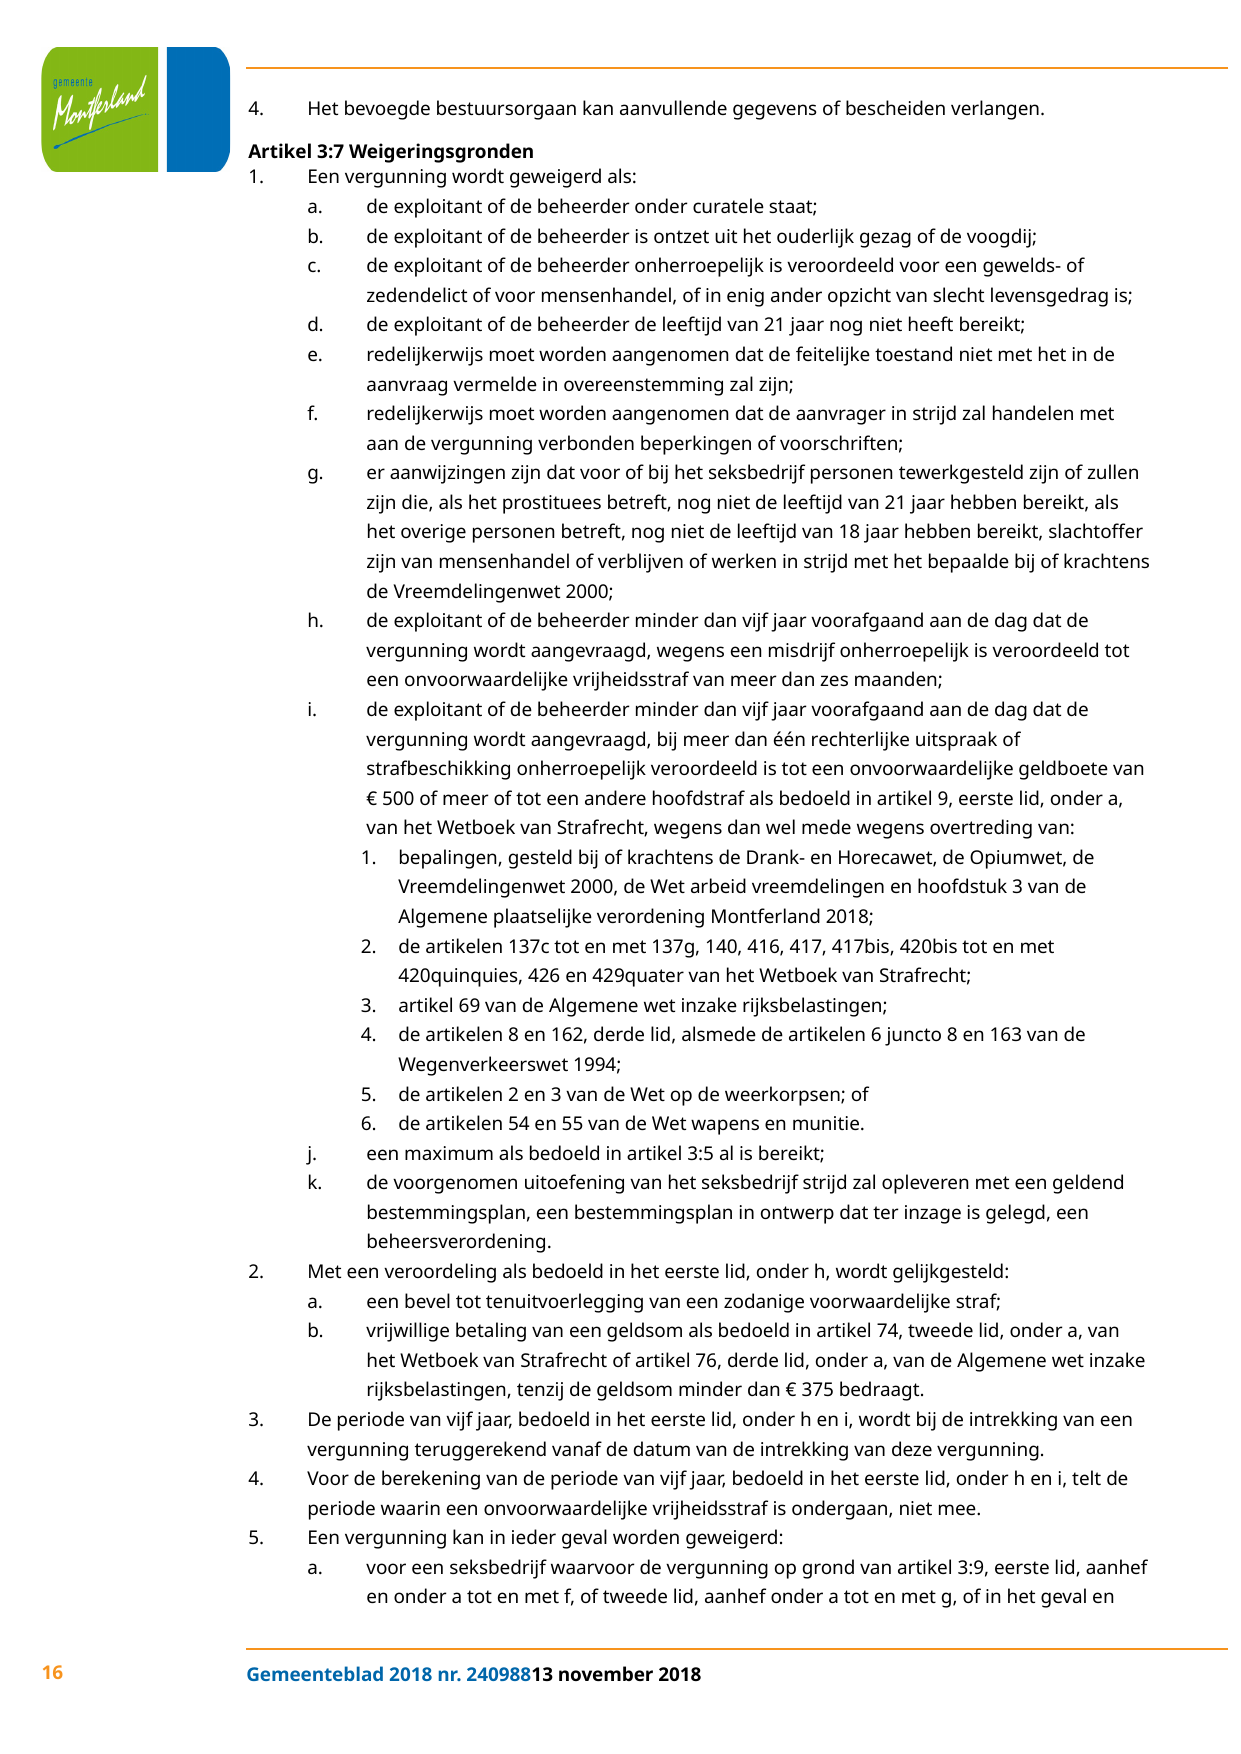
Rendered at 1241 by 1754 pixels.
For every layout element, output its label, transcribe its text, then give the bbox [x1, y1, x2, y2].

picture [41, 47, 231, 172]
list de exploitant of de beheerder is ontzet uit het ouderlijk gezag of de voogdij; [307, 223, 1152, 248]
list Een vergunning kan in ieder geval worden geweigerd: [248, 1524, 1152, 1550]
list de exploitant of de beheerder minder dan vijf jaar voorafgaand aan de dag dat de vergunning wordt aangevraagd, bij meer dan één rechterlijke uitspraak of strafbeschikking onherroepelijk veroordeeld is tot een onvoorwaardelijke geldboete van € 500 of meer of tot een andere hoofdstraf als bedoeld in artikel 9, eerste lid, onder a, van het Wetboek van Strafrecht, wegens dan wel mede wegens overtreding van: [307, 696, 1152, 840]
list Het bevoegde bestuursorgaan kan aanvullende gegevens of bescheiden verlangen. [248, 95, 1152, 121]
list de exploitant of de beheerder onherroepelijk is veroordeeld voor een gewelds- of zedendelict of voor mensenhandel, of in enig ander opzicht van slecht levensgedrag is; [307, 252, 1152, 308]
list de artikelen 2 en 3 van de Wet op de weerkorpsen; of [361, 1081, 1152, 1106]
list artikel 69 van de Algemene wet inzake rijksbelastingen; [361, 992, 1152, 1018]
list voor een seksbedrijf waarvoor de vergunning op grond van artikel 3:9, eerste lid, aanhef en onder a tot en met f, of tweede lid, aanhef onder a tot en met g, of in het geval en [307, 1554, 1152, 1609]
list Een vergunning wordt geweigerd als: [248, 164, 1152, 189]
list een maximum als bedoeld in artikel 3:5 al is bereikt; [307, 1140, 1152, 1166]
list Voor de berekening van de periode van vijf jaar, bedoeld in het eerste lid, onder h en i, telt de periode waarin een onvoorwaardelijke vrijheidsstraf is ondergaan, niet mee. [248, 1465, 1152, 1521]
list bepalingen, gesteld bij of krachtens de Drank- en Horecawet, de Opiumwet, de Vreemdelingenwet 2000, de Wet arbeid vreemdelingen en hoofdstuk 3 van de Algemene plaatselijke verordening Montferland 2018; [361, 844, 1152, 929]
text Artikel 3:7 Weigeringsgronden [248, 138, 1152, 164]
list de exploitant of de beheerder minder dan vijf jaar voorafgaand aan de dag dat de vergunning wordt aangevraagd, wegens een misdrijf onherroepelijk is veroordeeld tot een onvoorwaardelijke vrijheidsstraf van meer dan zes maanden; [307, 607, 1152, 692]
list vrijwillige betaling van een geldsom als bedoeld in artikel 74, tweede lid, onder a, van het Wetboek van Strafrecht of artikel 76, derde lid, onder a, van de Algemene wet inzake rijksbelastingen, tenzij de geldsom minder dan € 375 bedraagt. [307, 1317, 1152, 1402]
list er aanwijzingen zijn dat voor of bij het seksbedrijf personen tewerkgesteld zijn of zullen zijn die, als het prostituees betreft, nog niet de leeftijd van 21 jaar hebben bereikt, als het overige personen betreft, nog niet de leeftijd van 18 jaar hebben bereikt, slachtoffer zijn van mensenhandel of verblijven of werken in strijd met het bepaalde bij of krachtens de Vreemdelingenwet 2000; [307, 459, 1152, 603]
list de voorgenomen uitoefening van het seksbedrijf strijd zal opleveren met een geldend bestemmingsplan, een bestemmingsplan in ontwerp dat ter inzage is gelegd, een beheersverordening. [307, 1169, 1152, 1254]
list een bevel tot tenuitvoerlegging van een zodanige voorwaardelijke straf; [307, 1288, 1152, 1313]
list de artikelen 54 en 55 van de Wet wapens en munitie. [361, 1110, 1152, 1136]
list De periode van vijf jaar, bedoeld in het eerste lid, onder h en i, wordt bij de intrekking van een vergunning teruggerekend vanaf de datum van de intrekking van deze vergunning. [248, 1406, 1152, 1461]
list redelijkerwijs moet worden aangenomen dat de aanvrager in strijd zal handelen met aan de vergunning verbonden beperkingen of voorschriften; [307, 400, 1152, 456]
list de artikelen 137c tot en met 137g, 140, 416, 417, 417bis, 420bis tot en met 420quinquies, 426 en 429quater van het Wetboek van Strafrecht; [361, 933, 1152, 988]
list de exploitant of de beheerder de leeftijd van 21 jaar nog niet heeft bereikt; [307, 312, 1152, 337]
list redelijkerwijs moet worden aangenomen dat de feitelijke toestand niet met het in de aanvraag vermelde in overeenstemming zal zijn; [307, 341, 1152, 396]
list de exploitant of de beheerder onder curatele staat; [307, 193, 1152, 219]
list Met een veroordeling als bedoeld in het eerste lid, onder h, wordt gelijkgesteld: [248, 1258, 1152, 1284]
list de artikelen 8 en 162, derde lid, alsmede de artikelen 6 juncto 8 en 163 van de Wegenverkeerswet 1994; [361, 1022, 1152, 1077]
